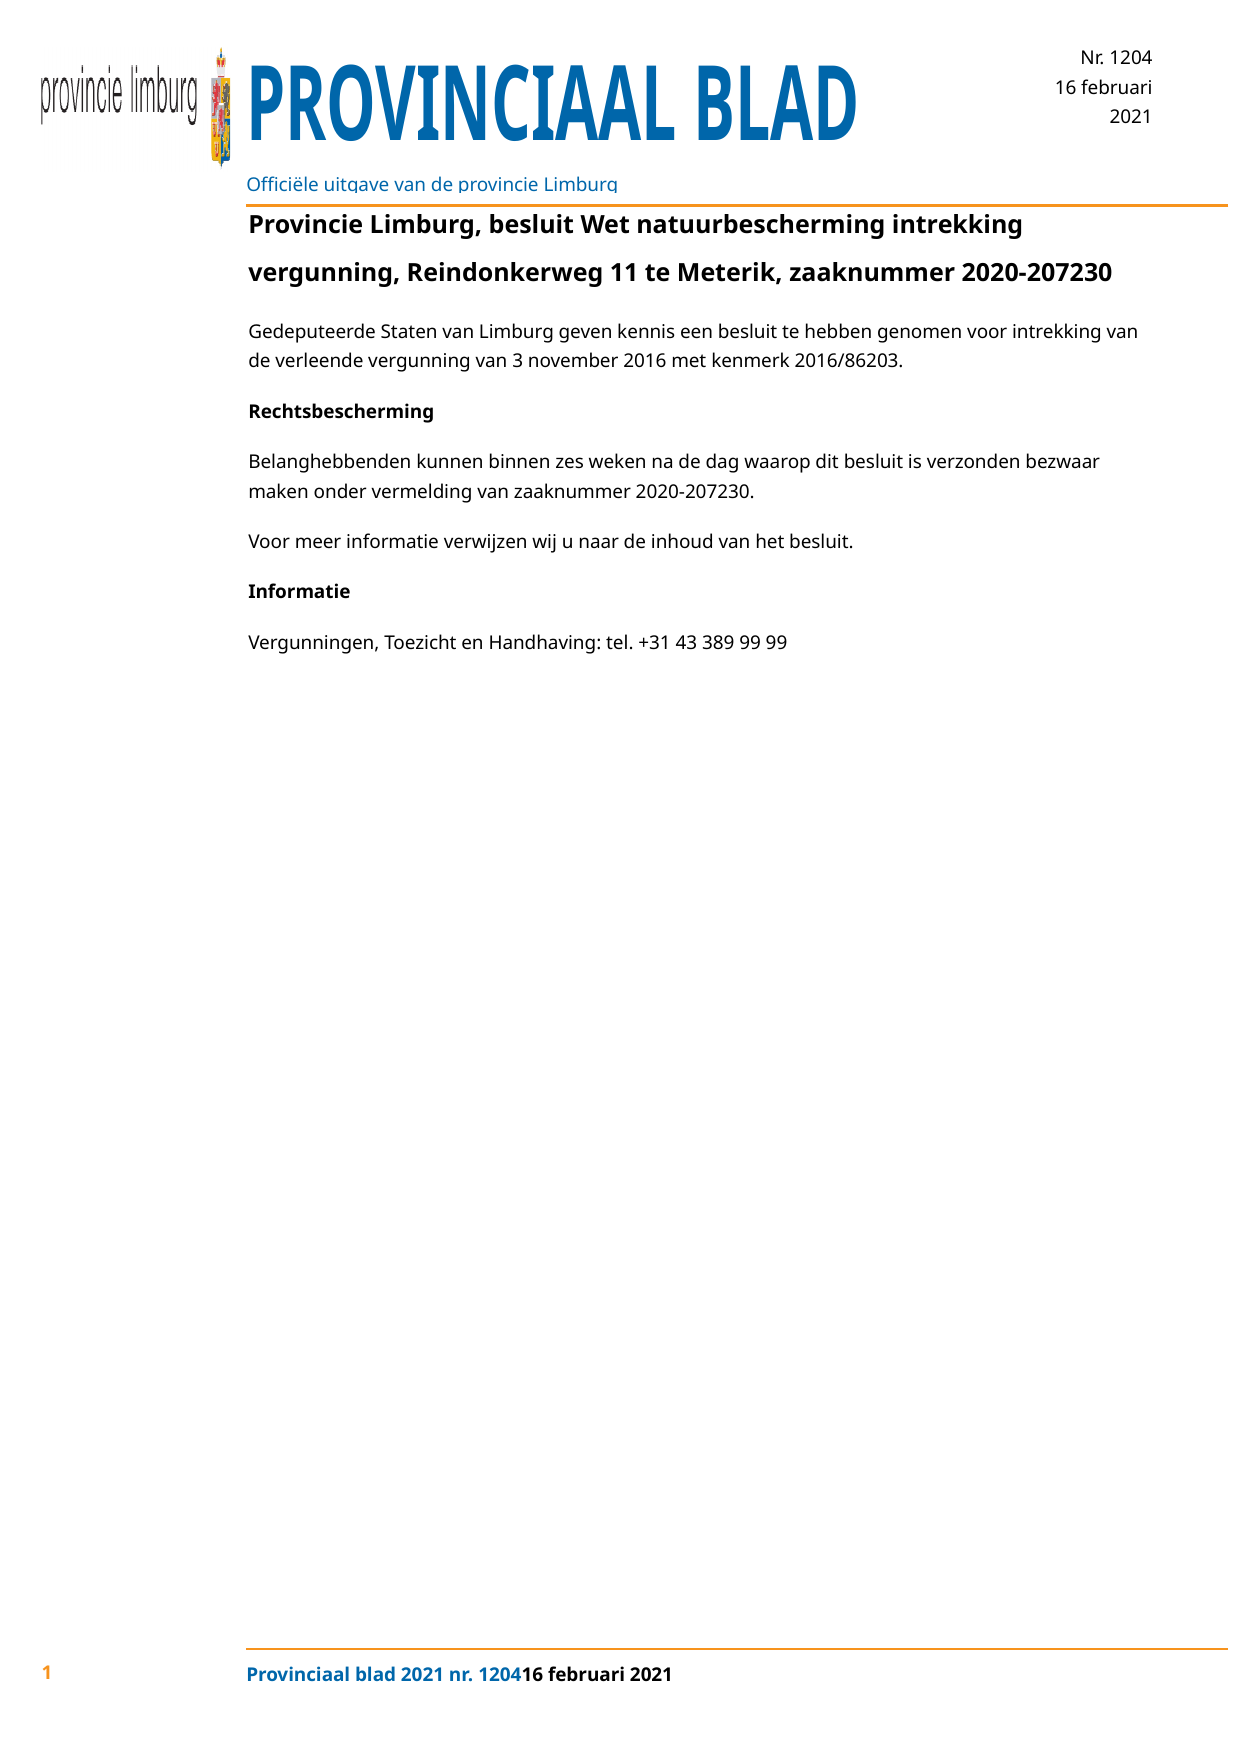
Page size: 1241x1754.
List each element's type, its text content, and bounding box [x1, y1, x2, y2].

text Voor meer informatie verwijzen wij u naar de inhoud van het besluit. [248, 528, 1152, 554]
picture [41, 47, 231, 172]
text Provincie Limburg, besluit Wet natuurbescherming intrekking vergunning, Reindonkerweg 11 te Meterik, zaaknummer 2020-207230 [248, 207, 1152, 288]
text Belanghebbenden kunnen binnen zes weken na de dag waarop dit besluit is verzonden bezwaar maken onder vermelding van zaaknummer 2020-207230. [248, 448, 1152, 504]
text Gedeputeerde Staten van Limburg geven kennis een besluit te hebben genomen voor intrekking van de verleende vergunning van 3 november 2016 met kenmerk 2016/86203. [248, 318, 1152, 373]
text Vergunningen, Toezicht en Handhaving: tel. +31 43 389 99 99 [248, 629, 1152, 655]
text Informatie [248, 579, 1152, 604]
text Rechtsbescherming [248, 398, 1152, 424]
